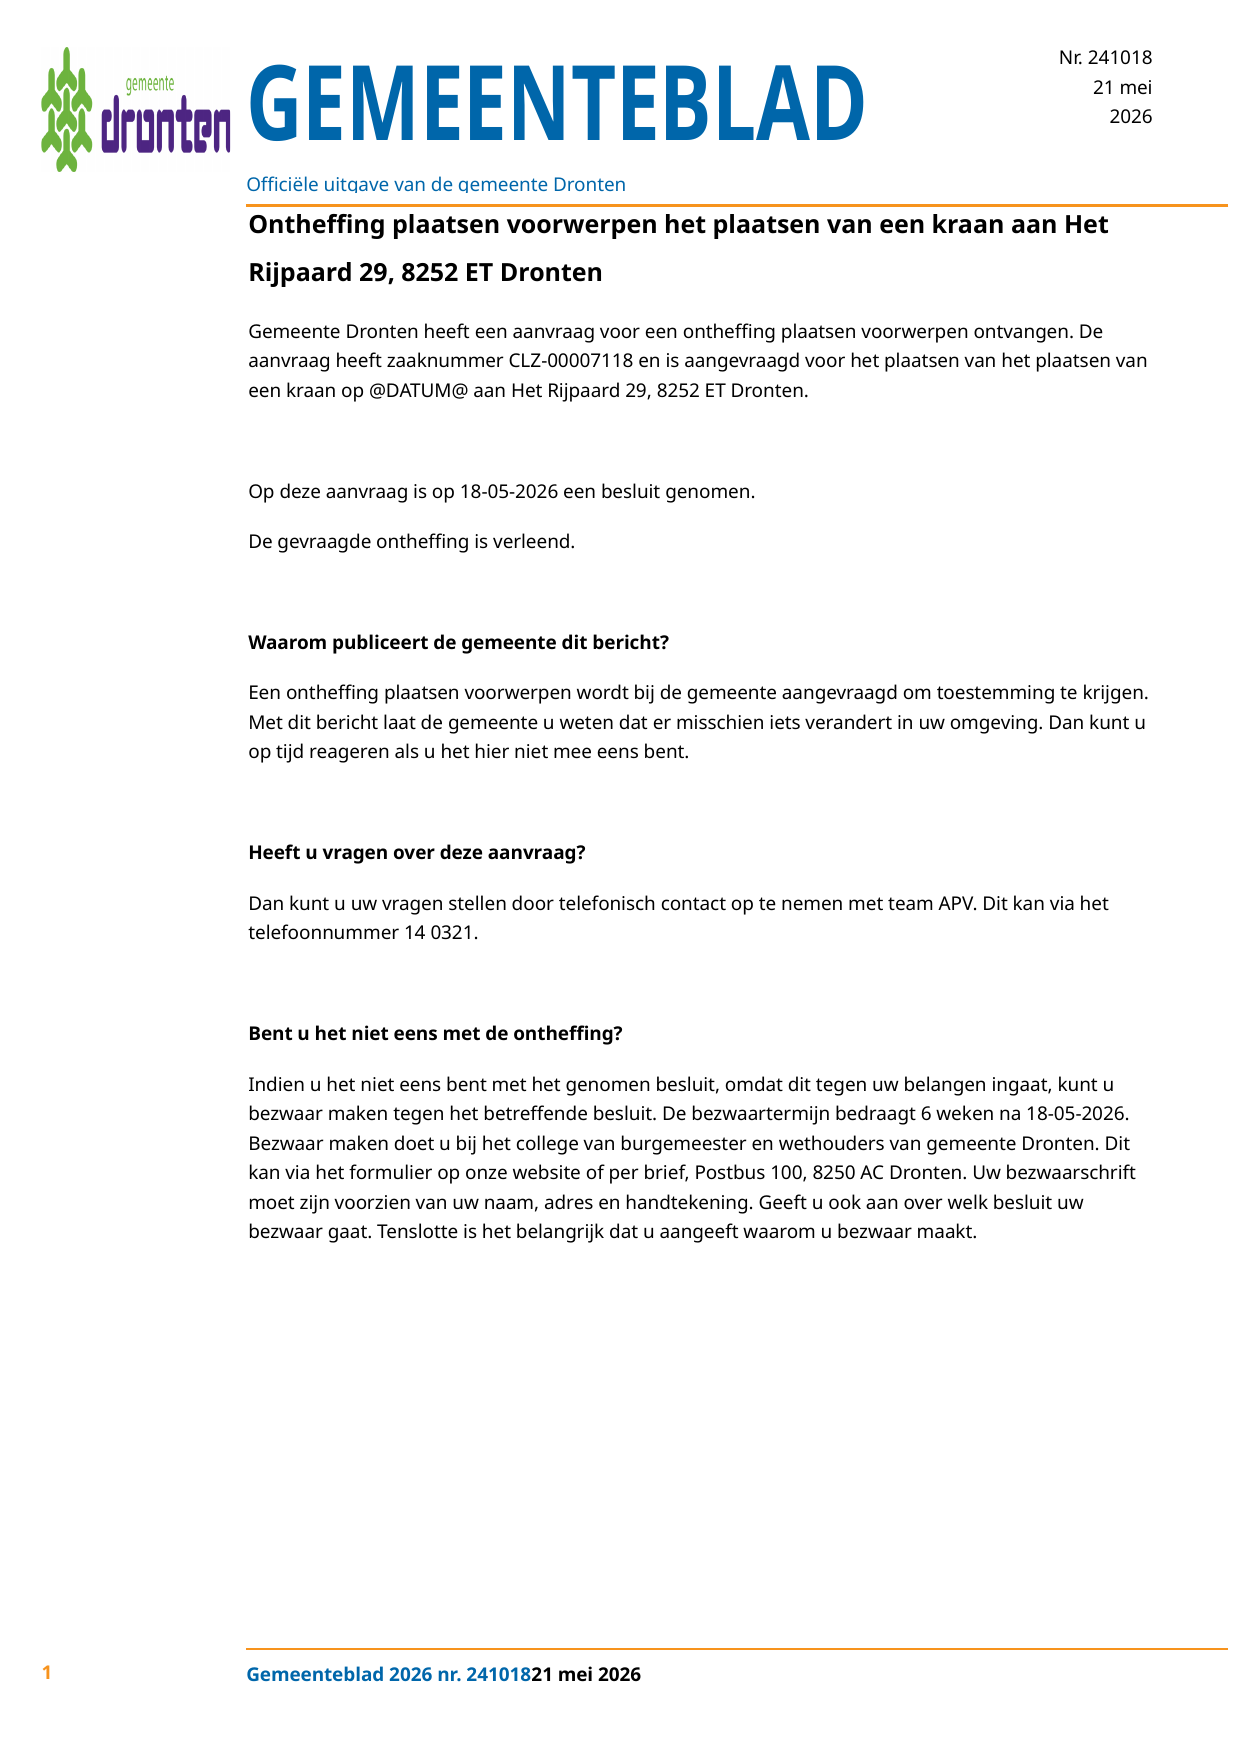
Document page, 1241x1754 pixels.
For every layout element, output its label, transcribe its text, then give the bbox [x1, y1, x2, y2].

text Ontheffing plaatsen voorwerpen het plaatsen van een kraan aan Het Rijpaard 29, 8252 ET Dronten [248, 207, 1152, 288]
text Gemeente Dronten heeft een aanvraag voor een ontheffing plaatsen voorwerpen ontvangen. De aanvraag heeft zaaknummer CLZ-00007118 en is aangevraagd voor het plaatsen van het plaatsen van een kraan op @DATUM@ aan Het Rijpaard 29, 8252 ET Dronten. [248, 318, 1152, 403]
text Dan kunt u uw vragen stellen door telefonisch contact op te nemen met team APV. Dit kan via het telefoonnummer 14 0321. [248, 890, 1152, 945]
text Op deze aanvraag is op 18-05-2026 een besluit genomen. [248, 478, 1152, 504]
text Waarom publiceert de gemeente dit bericht? [248, 629, 1152, 655]
text Bent u het niet eens met de ontheffing? [248, 1020, 1152, 1046]
text De gevraagde ontheffing is verleend. [248, 528, 1152, 554]
picture [41, 47, 231, 172]
text Een ontheffing plaatsen voorwerpen wordt bij de gemeente aangevraagd om toestemming te krijgen. Met dit bericht laat de gemeente u weten dat er misschien iets verandert in uw omgeving. Dan kunt u op tijd reageren als u het hier niet mee eens bent. [248, 679, 1152, 764]
text Indien u het niet eens bent met het genomen besluit, omdat dit tegen uw belangen ingaat, kunt u bezwaar maken tegen het betreffende besluit. De bezwaartermijn bedraagt 6 weken na 18-05-2026. Bezwaar maken doet u bij het college van burgemeester en wethouders van gemeente Dronten. Dit kan via het formulier op onze website of per brief, Postbus 100, 8250 AC Dronten. Uw bezwaarschrift moet zijn voorzien van uw naam, adres en handtekening. Geeft u ook aan over welk besluit uw bezwaar gaat. Tenslotte is het belangrijk dat u aangeeft waarom u bezwaar maakt. [248, 1071, 1152, 1244]
text Heeft u vragen over deze aanvraag? [248, 839, 1152, 865]
